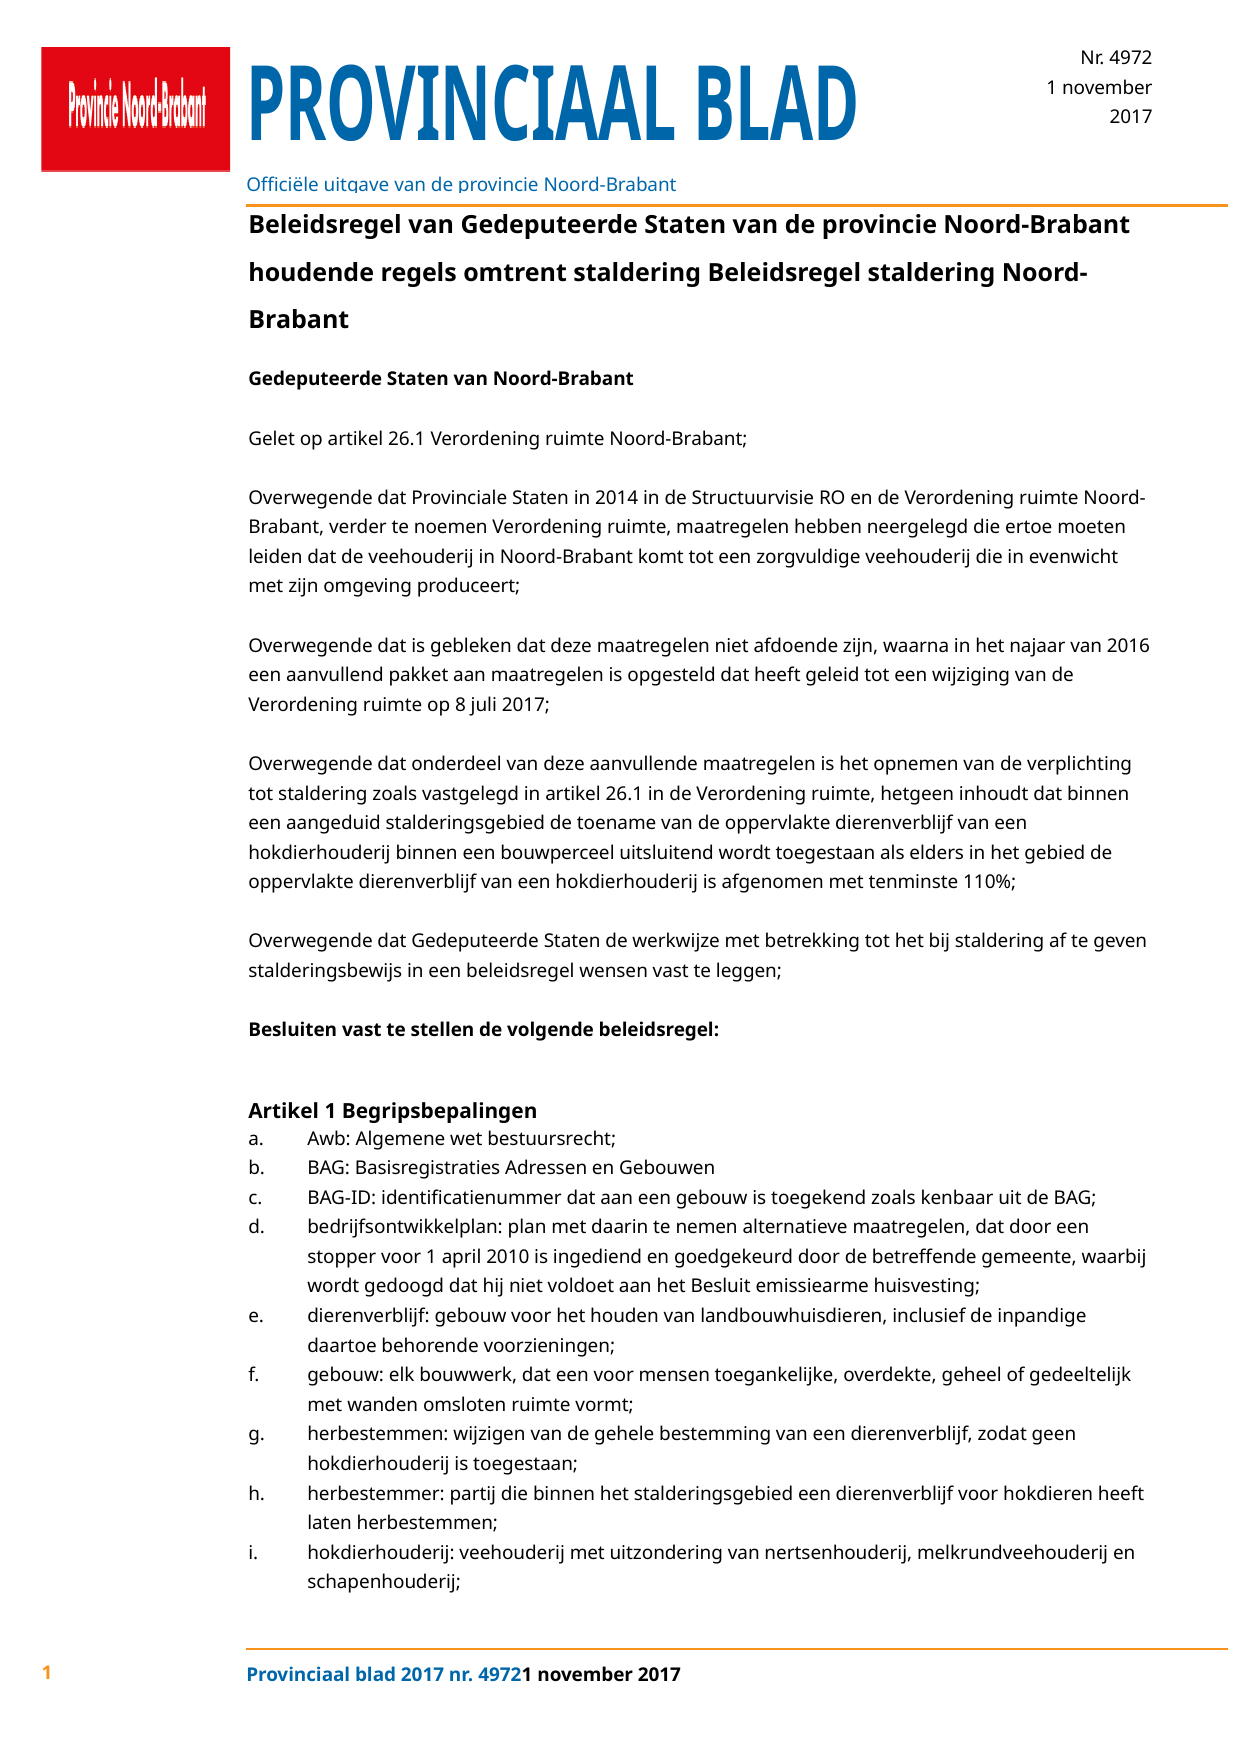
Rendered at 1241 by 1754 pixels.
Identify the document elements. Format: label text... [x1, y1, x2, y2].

list herbestemmen: wijzigen van de gehele bestemming van een dierenverblijf, zodat geen hokdierhouderij is toegestaan; [248, 1421, 1152, 1476]
list hokdierhouderij: veehouderij met uitzondering van nertsenhouderij, melkrundveehouderij en schapenhouderij; [248, 1539, 1152, 1594]
list dierenverblijf: gebouw voor het houden van landbouwhuisdieren, inclusief de inpandige daartoe behorende voorzieningen; [248, 1302, 1152, 1358]
picture [41, 47, 231, 172]
text Gelet op artikel 26.1 Verordening ruimte Noord-Brabant; [248, 425, 1152, 450]
text Gedeputeerde Staten van Noord-Brabant [248, 366, 1152, 391]
text Overwegende dat onderdeel van deze aanvullende maatregelen is het opnemen van de verplichting tot staldering zoals vastgelegd in artikel 26.1 in de Verordening ruimte, hetgeen inhoudt dat binnen een aangeduid stalderingsgebied de toename van de oppervlakte dierenverblijf van een hokdierhouderij binnen een bouwperceel uitsluitend wordt toegestaan als elders in het gebied de oppervlakte dierenverblijf van een hokdierhouderij is afgenomen met tenminste 110%; [248, 750, 1152, 894]
text Overwegende dat Gedeputeerde Staten de werkwijze met betrekking tot het bij staldering af te geven stalderingsbewijs in een beleidsregel wensen vast te leggen; [248, 928, 1152, 983]
list gebouw: elk bouwwerk, dat een voor mensen toegankelijke, overdekte, geheel of gedeeltelijk met wanden omsloten ruimte vormt; [248, 1361, 1152, 1417]
text Besluiten vast te stellen de volgende beleidsregel: [248, 1016, 1152, 1042]
list BAG-ID: identificatienummer dat aan een gebouw is toegekend zoals kenbaar uit de BAG; [248, 1184, 1152, 1210]
list herbestemmer: partij die binnen het stalderingsgebied een dierenverblijf voor hokdieren heeft laten herbestemmen; [248, 1480, 1152, 1535]
text Overwegende dat Provinciale Staten in 2014 in de Structuurvisie RO en de Verordening ruimte Noord-Brabant, verder te noemen Verordening ruimte, maatregelen hebben neergelegd die ertoe moeten leiden dat de veehouderij in Noord-Brabant komt tot een zorgvuldige veehouderij die in evenwicht met zijn omgeving produceert; [248, 484, 1152, 598]
text Overwegende dat is gebleken dat deze maatregelen niet afdoende zijn, waarna in het najaar van 2016 een aanvullend pakket aan maatregelen is opgesteld dat heeft geleid tot een wijziging van de Verordening ruimte op 8 juli 2017; [248, 632, 1152, 717]
list bedrijfsontwikkelplan: plan met daarin te nemen alternatieve maatregelen, dat door een stopper voor 1 april 2010 is ingediend en goedgekeurd door de betreffende gemeente, waarbij wordt gedoogd dat hij niet voldoet aan het Besluit emissiearme huisvesting; [248, 1213, 1152, 1298]
list Awb: Algemene wet bestuursrecht; [248, 1125, 1152, 1151]
list BAG: Basisregistraties Adressen en Gebouwen [248, 1154, 1152, 1180]
text Beleidsregel van Gedeputeerde Staten van de provincie Noord-Brabant houdende regels omtrent staldering Beleidsregel staldering Noord-Brabant [248, 207, 1152, 336]
text Artikel 1 Begripsbepalingen [248, 1096, 1152, 1125]
